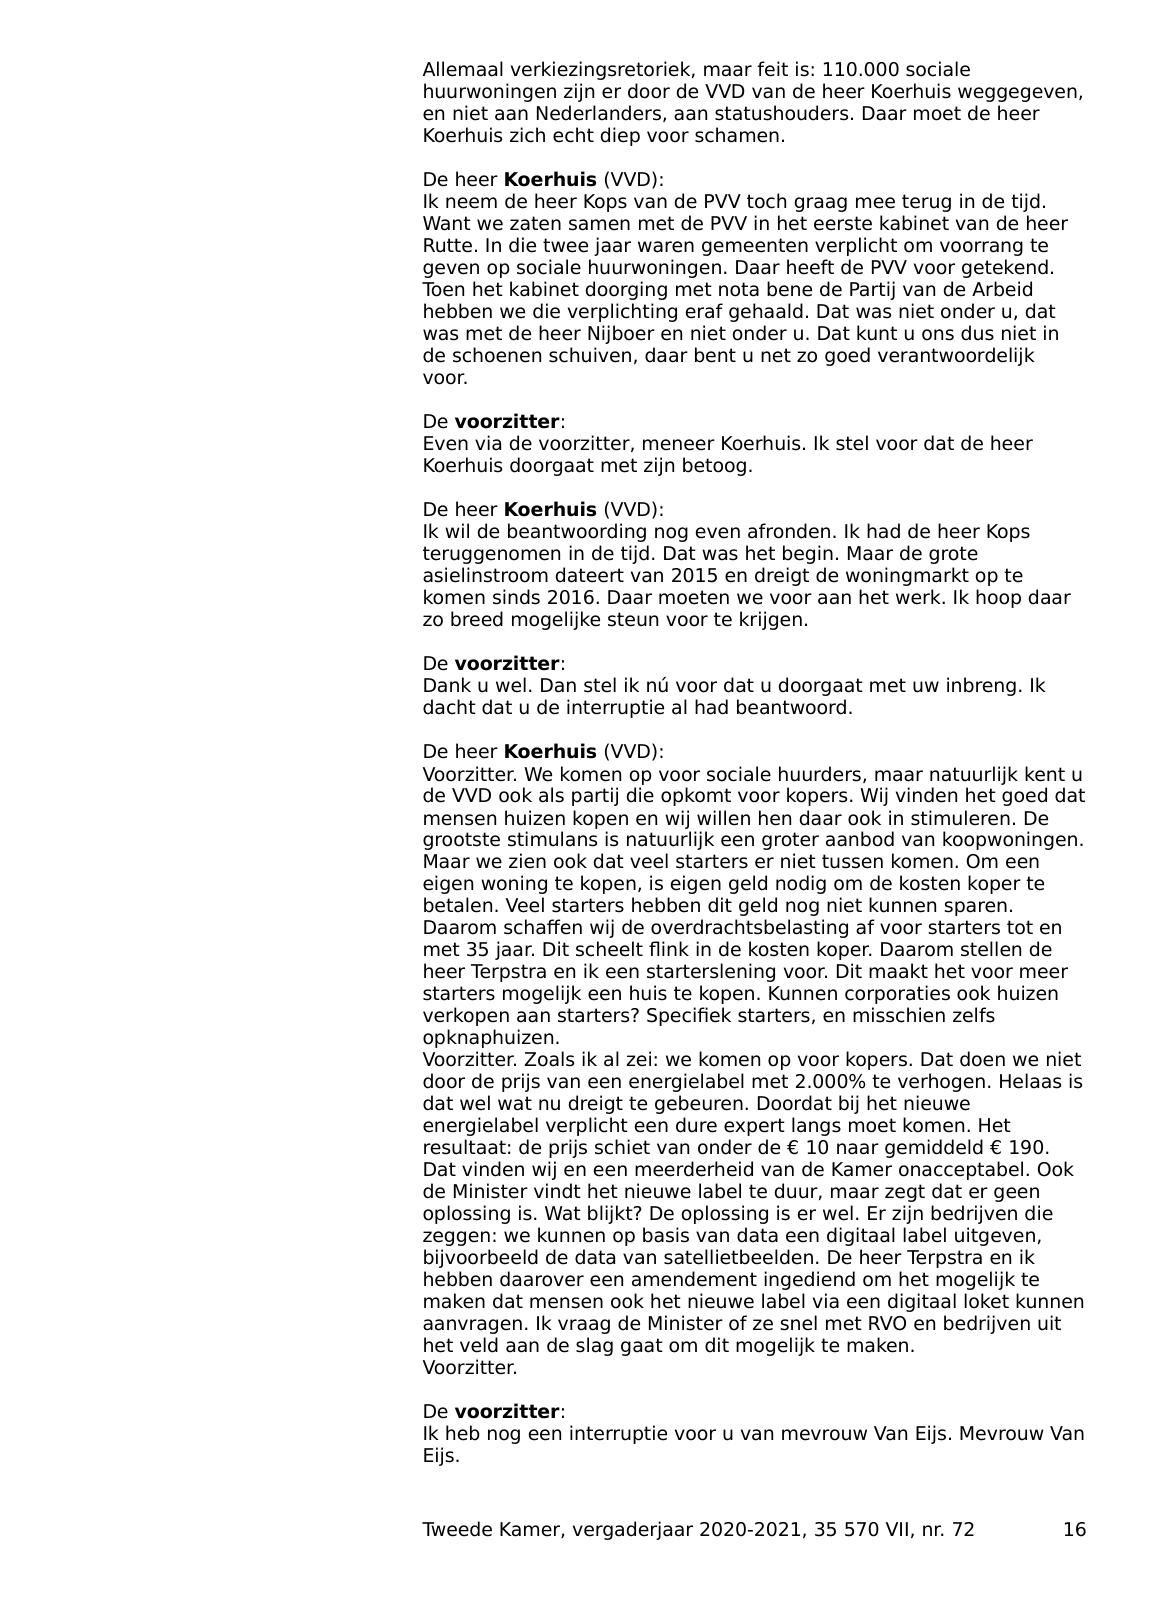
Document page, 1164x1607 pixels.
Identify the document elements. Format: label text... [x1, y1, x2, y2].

text De voorzitter: [422, 653, 1087, 675]
text Allemaal verkiezingsretoriek, maar feit is: 110.000 sociale huurwoningen zijn er door de VVD van de heer Koerhuis weggegeven, en niet aan Nederlanders, aan statushouders. Daar moet de heer Koerhuis zich echt diep voor schamen. [422, 59, 1087, 147]
text De heer Koerhuis (VVD): [422, 741, 1087, 763]
text Ik neem de heer Kops van de PVV toch graag mee terug in de tijd. Want we zaten samen met de PVV in het eerste kabinet van de heer Rutte. In die twee jaar waren gemeenten verplicht om voorrang te geven op sociale huurwoningen. Daar heeft de PVV voor getekend. Toen het kabinet doorging met nota bene de Partij van de Arbeid hebben we die verplichting eraf gehaald. Dat was niet onder u, dat was met de heer Nijboer en niet onder u. Dat kunt u ons dus niet in de schoenen schuiven, daar bent u net zo goed verantwoordelijk voor. [422, 191, 1087, 389]
text De heer Koerhuis (VVD): [422, 499, 1087, 521]
text Voorzitter. Zoals ik al zei: we komen op voor kopers. Dat doen we niet door de prijs van een energielabel met 2.000% te verhogen. Helaas is dat wel wat nu dreigt te gebeuren. Doordat bij het nieuwe energielabel verplicht een dure expert langs moet komen. Het resultaat: de prijs schiet van onder de € 10 naar gemiddeld € 190. Dat vinden wij en een meerderheid van de Kamer onacceptabel. Ook de Minister vindt het nieuwe label te duur, maar zegt dat er geen oplossing is. Wat blijkt? De oplossing is er wel. Er zijn bedrijven die zeggen: we kunnen op basis van data een digitaal label uitgeven, bijvoorbeeld de data van satellietbeelden. De heer Terpstra en ik hebben daarover een amendement ingediend om het mogelijk te maken dat mensen ook het nieuwe label via een digitaal loket kunnen aanvragen. Ik vraag de Minister of ze snel met RVO en bedrijven uit het veld aan de slag gaat om dit mogelijk te maken. [422, 1049, 1087, 1357]
text De heer Koerhuis (VVD): [422, 169, 1087, 191]
text Even via de voorzitter, meneer Koerhuis. Ik stel voor dat de heer Koerhuis doorgaat met zijn betoog. [422, 433, 1087, 477]
text Voorzitter. We komen op voor sociale huurders, maar natuurlijk kent u de VVD ook als partij die opkomt voor kopers. Wij vinden het goed dat mensen huizen kopen en wij willen hen daar ook in stimuleren. De grootste stimulans is natuurlijk een groter aanbod van koopwoningen. Maar we zien ook dat veel starters er niet tussen komen. Om een eigen woning te kopen, is eigen geld nodig om de kosten koper te betalen. Veel starters hebben dit geld nog niet kunnen sparen. Daarom schaffen wij de overdrachtsbelasting af voor starters tot en met 35 jaar. Dit scheelt flink in de kosten koper. Daarom stellen de heer Terpstra en ik een starterslening voor. Dit maakt het voor meer starters mogelijk een huis te kopen. Kunnen corporaties ook huizen verkopen aan starters? Specifiek starters, en misschien zelfs opknaphuizen. [422, 763, 1087, 1049]
text De voorzitter: [422, 411, 1087, 433]
text Voorzitter. [422, 1357, 1087, 1379]
text Dank u wel. Dan stel ik nú voor dat u doorgaat met uw inbreng. Ik dacht dat u de interruptie al had beantwoord. [422, 675, 1087, 719]
text Ik wil de beantwoording nog even afronden. Ik had de heer Kops teruggenomen in de tijd. Dat was het begin. Maar de grote asielinstroom dateert van 2015 en dreigt de woningmarkt op te komen sinds 2016. Daar moeten we voor aan het werk. Ik hoop daar zo breed mogelijke steun voor te krijgen. [422, 521, 1087, 631]
text De voorzitter: [422, 1401, 1087, 1423]
text Ik heb nog een interruptie voor u van mevrouw Van Eijs. Mevrouw Van Eijs. [422, 1423, 1087, 1467]
